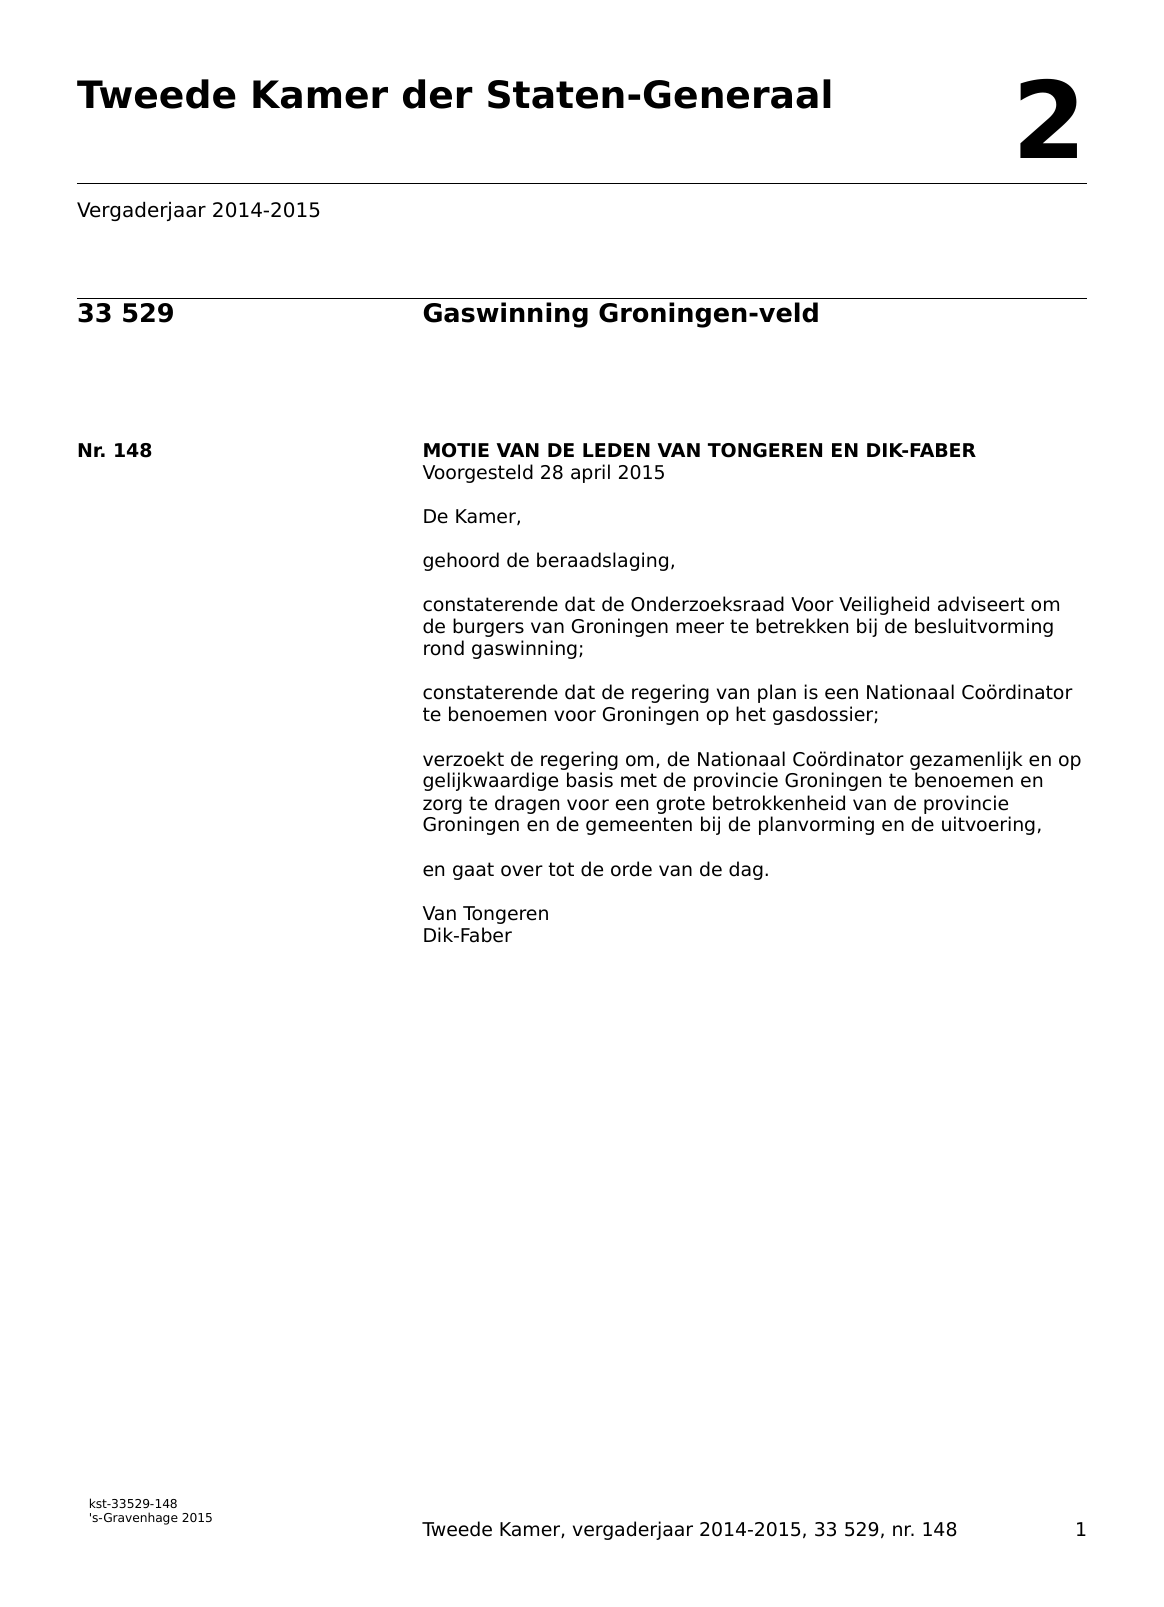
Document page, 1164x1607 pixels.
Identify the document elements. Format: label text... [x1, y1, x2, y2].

text verzoekt de regering om, de Nationaal Coördinator gezamenlijk en op gelijkwaardige basis met de provincie Groningen te benoemen en zorg te dragen voor een grote betrokkenheid van de provincie Groningen en de gemeenten bij de planvorming en de uitvoering, [422, 748, 1087, 836]
text Van Tongeren [422, 903, 1087, 925]
text gehoord de beraadslaging, [422, 550, 1087, 572]
table_header 2 [886, 59, 1087, 183]
text Dik-Faber [422, 925, 1087, 947]
text Voorgesteld 28 april 2015 [422, 462, 1087, 484]
table_cell Vergaderjaar 2014-2015 [77, 184, 1087, 298]
text De Kamer, [422, 506, 1087, 528]
text constaterende dat de Onderzoeksraad Voor Veiligheid adviseert om de burgers van Groningen meer te betrekken bij de besluitvorming rond gaswinning; [422, 594, 1087, 660]
subtitle Nr. 148 MOTIE VAN DE LEDEN VAN TONGEREN EN DIK-FABER [77, 440, 1087, 462]
table_header Tweede Kamer der Staten-Generaal [77, 59, 886, 183]
text 's-Gravenhage 2015 [88, 1511, 323, 1525]
text en gaat over tot de orde van de dag. [422, 858, 1087, 881]
subtitle 33 529 Gaswinning Groningen-veld [77, 299, 1087, 329]
text kst-33529-148 [88, 1497, 323, 1511]
text constaterende dat de regering van plan is een Nationaal Coördinator te benoemen voor Groningen op het gasdossier; [422, 682, 1087, 726]
